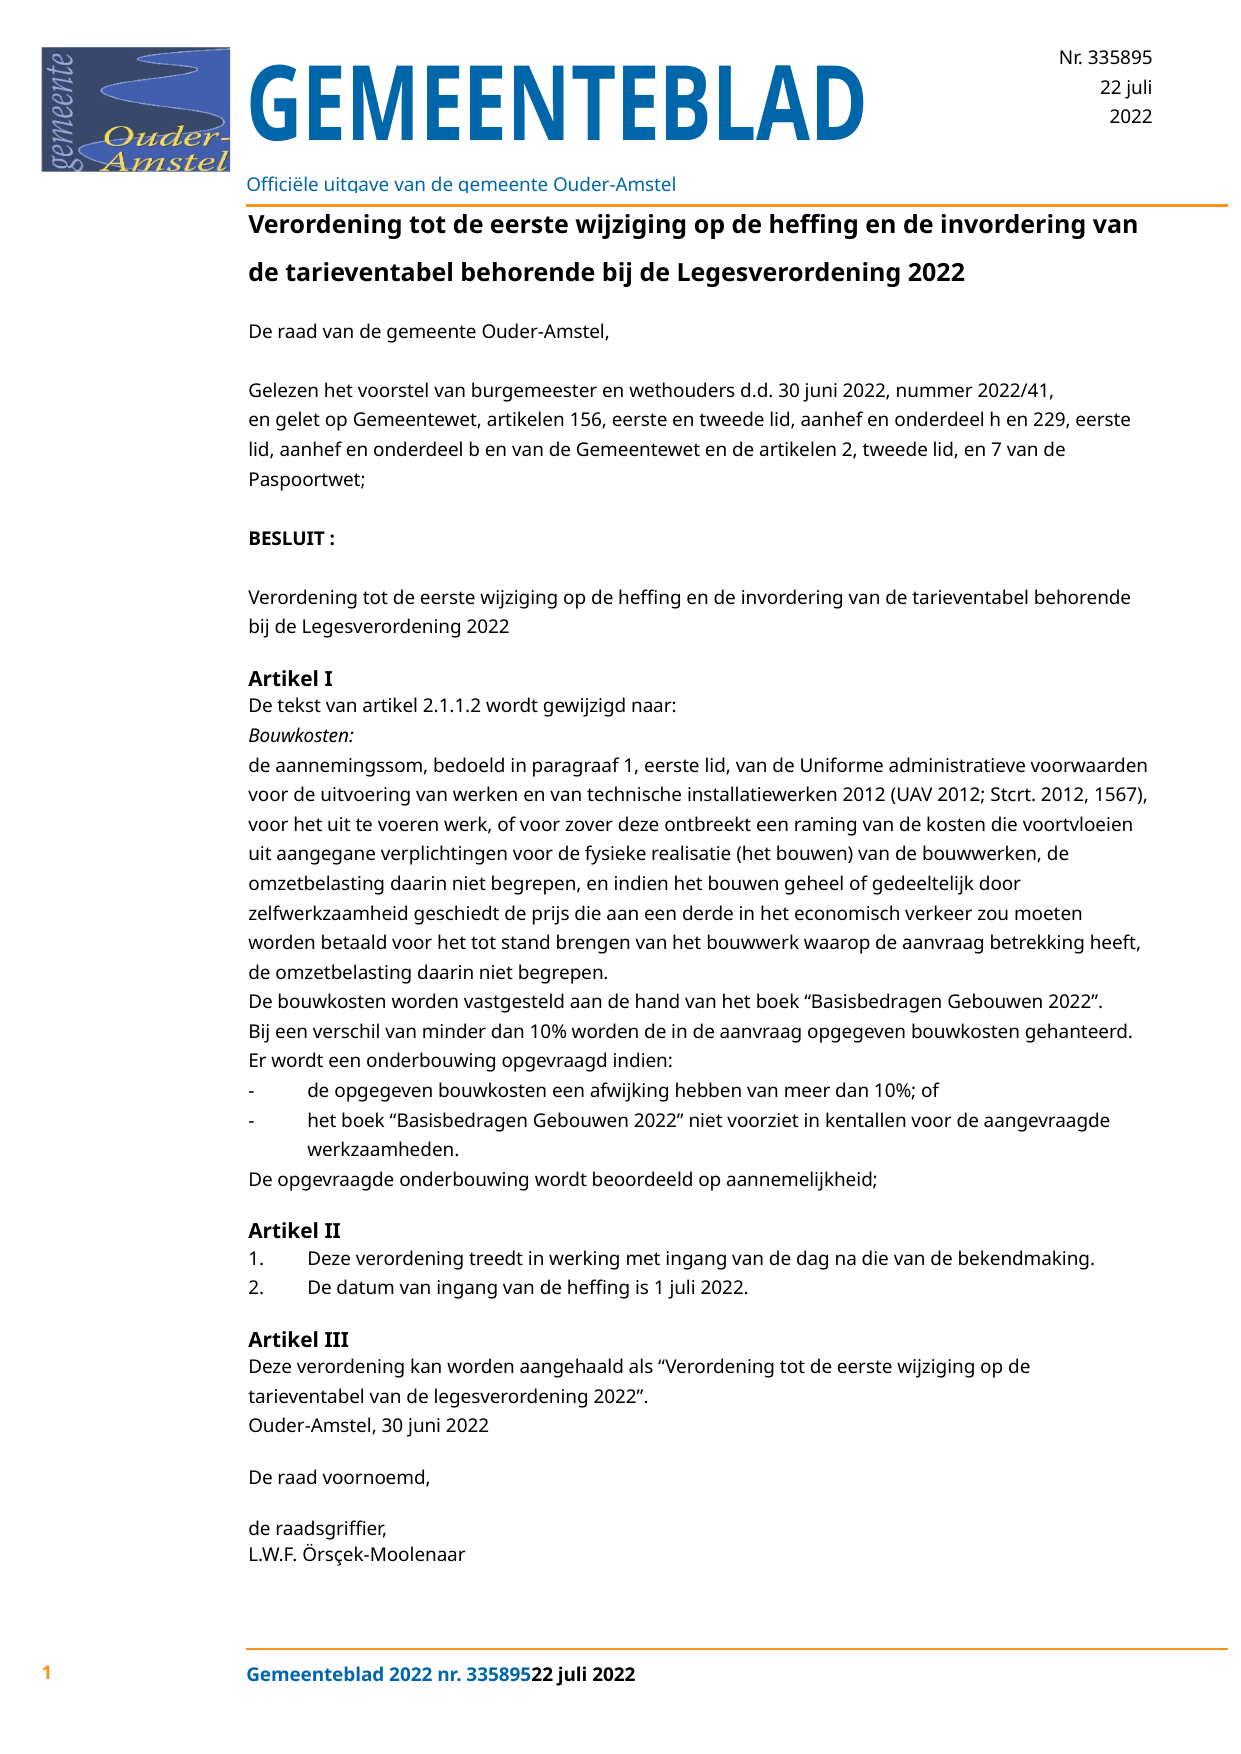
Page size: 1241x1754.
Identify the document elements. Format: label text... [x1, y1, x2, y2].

text Verordening tot de eerste wijziging op de heffing en de invordering van de tarieventabel behorende bij de Legesverordening 2022 [248, 207, 1152, 288]
text Bouwkosten: [248, 722, 1152, 748]
text De opgevraagde onderbouwing wordt beoordeeld op aannemelijkheid; [248, 1166, 1152, 1192]
text BESLUIT : [248, 525, 1152, 551]
text Artikel I [248, 664, 1152, 693]
text en gelet op Gemeentewet, artikelen 156, eerste en tweede lid, aanhef en onderdeel h en 229, eerste lid, aanhef en onderdeel b en van de Gemeentewet en de artikelen 2, tweede lid, en 7 van de Paspoortwet; [248, 407, 1152, 492]
text Bij een verschil van minder dan 10% worden de in de aanvraag opgegeven bouwkosten gehanteerd. [248, 1018, 1152, 1044]
text De raad voornoemd, [248, 1464, 1152, 1489]
text De tekst van artikel 2.1.1.2 wordt gewijzigd naar: [248, 693, 1152, 718]
list het boek “Basisbedragen Gebouwen 2022” niet voorziet in kentallen voor de aangevraagde werkzaamheden. [248, 1107, 1152, 1162]
text Artikel II [248, 1216, 1152, 1245]
text Er wordt een onderbouwing opgevraagd indien: [248, 1048, 1152, 1073]
text de raadsgriffier, [248, 1515, 1152, 1541]
text De bouwkosten worden vastgesteld aan de hand van het boek “Basisbedragen Gebouwen 2022”. [248, 988, 1152, 1014]
text L.W.F. Örsçek-Moolenaar [248, 1541, 1152, 1567]
text Gelezen het voorstel van burgemeester en wethouders d.d. 30 juni 2022, nummer 2022/41, [248, 377, 1152, 403]
text De raad van de gemeente Ouder-Amstel, [248, 318, 1152, 344]
text Ouder-Amstel, 30 juni 2022 [248, 1412, 1152, 1438]
list De datum van ingang van de heffing is 1 juli 2022. [248, 1274, 1152, 1300]
text Verordening tot de eerste wijziging op de heffing en de invordering van de tarieventabel behorende bij de Legesverordening 2022 [248, 584, 1152, 639]
list de opgegeven bouwkosten een afwijking hebben van meer dan 10%; of [248, 1077, 1152, 1103]
text Artikel III [248, 1325, 1152, 1353]
text Deze verordening kan worden aangehaald als “Verordening tot de eerste wijziging op de tarieventabel van de legesverordening 2022”. [248, 1353, 1152, 1408]
text de aannemingssom, bedoeld in paragraaf 1, eerste lid, van de Uniforme administratieve voorwaarden voor de uitvoering van werken en van technische installatiewerken 2012 (UAV 2012; Stcrt. 2012, 1567), voor het uit te voeren werk, of voor zover deze ontbreekt een raming van de kosten die voortvloeien uit aangegane verplichtingen voor de fysieke realisatie (het bouwen) van de bouwwerken, de omzetbelasting daarin niet begrepen, en indien het bouwen geheel of gedeeltelijk door zelfwerkzaamheid geschiedt de prijs die aan een derde in het economisch verkeer zou moeten worden betaald voor het tot stand brengen van het bouwwerk waarop de aanvraag betrekking heeft, de omzetbelasting daarin niet begrepen. [248, 752, 1152, 984]
list Deze verordening treedt in werking met ingang van de dag na die van de bekendmaking. [248, 1245, 1152, 1271]
picture [41, 47, 231, 172]
